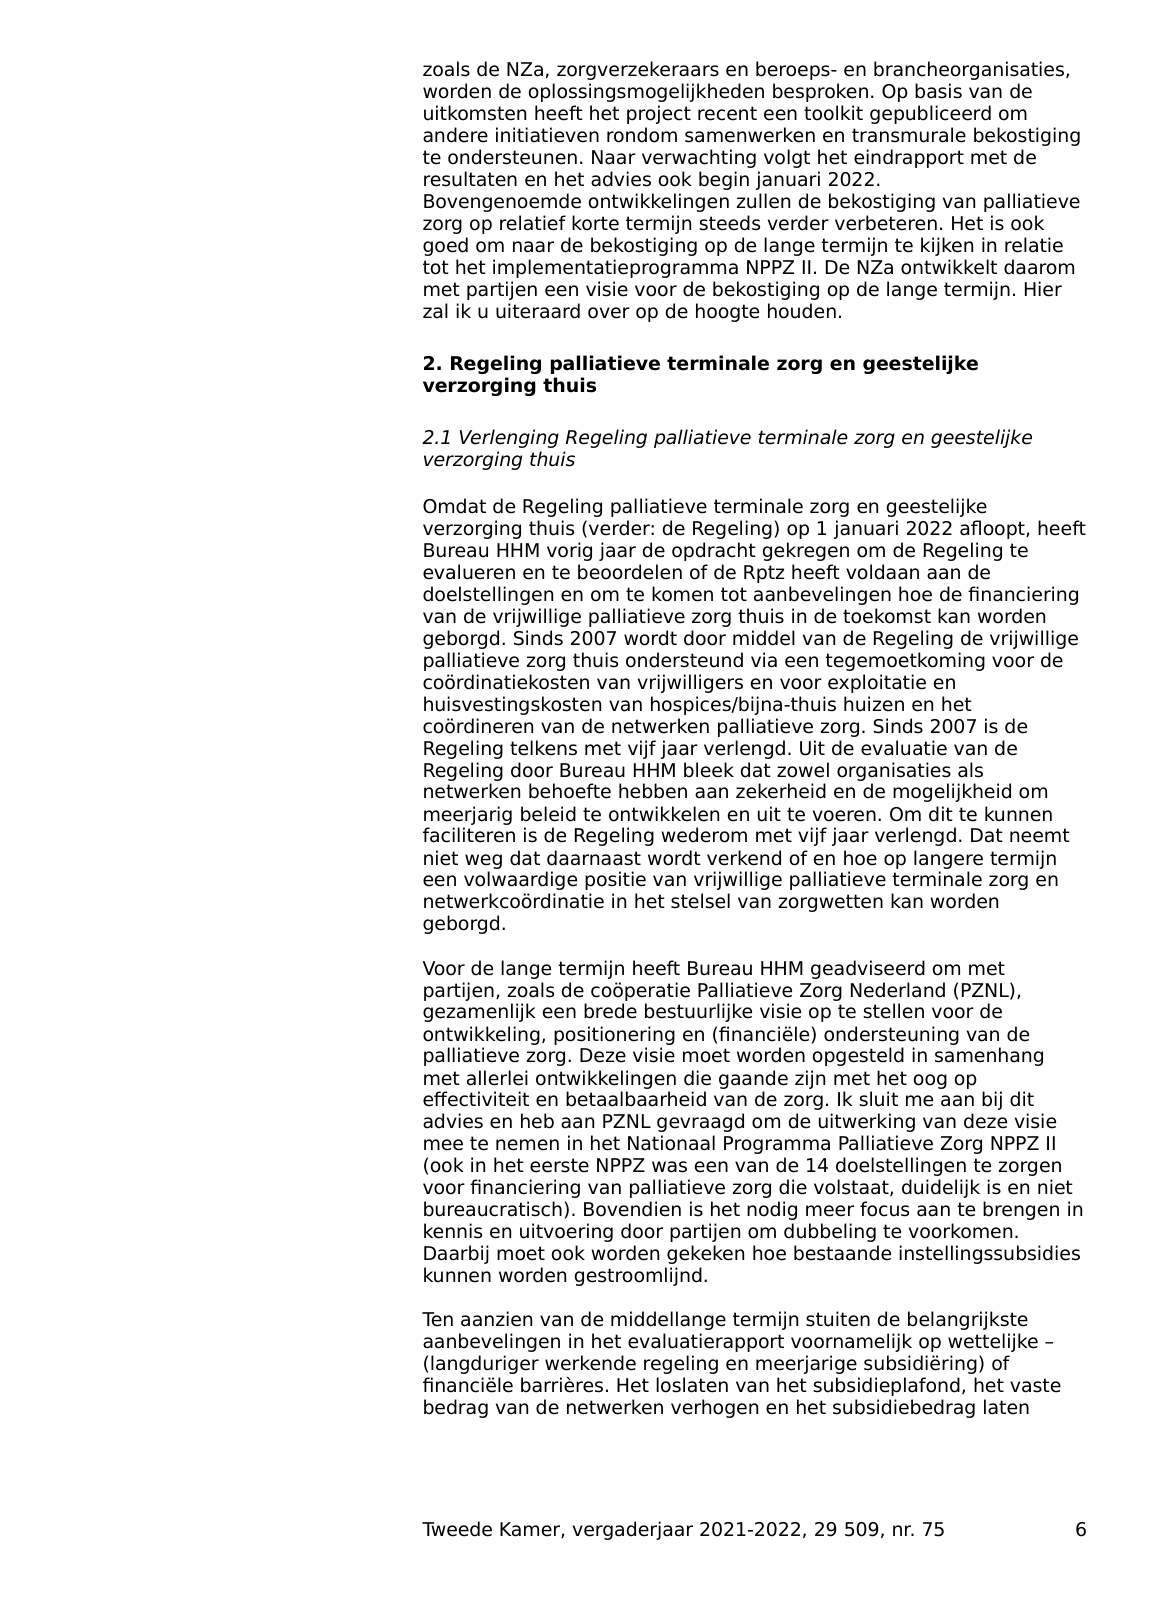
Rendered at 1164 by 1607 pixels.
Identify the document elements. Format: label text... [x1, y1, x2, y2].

text Voor de lange termijn heeft Bureau HHM geadviseerd om met partijen, zoals de coöperatie Palliatieve Zorg Nederland (PZNL), gezamenlijk een brede bestuurlijke visie op te stellen voor de ontwikkeling, positionering en (financiële) ondersteuning van de palliatieve zorg. Deze visie moet worden opgesteld in samenhang met allerlei ontwikkelingen die gaande zijn met het oog op effectiviteit en betaalbaarheid van de zorg. Ik sluit me aan bij dit advies en heb aan PZNL gevraagd om de uitwerking van deze visie mee te nemen in het Nationaal Programma Palliatieve Zorg NPPZ II (ook in het eerste NPPZ was een van de 14 doelstellingen te zorgen voor financiering van palliatieve zorg die volstaat, duidelijk is en niet bureaucratisch). Bovendien is het nodig meer focus aan te brengen in kennis en uitvoering door partijen om dubbeling te voorkomen. Daarbij moet ook worden gekeken hoe bestaande instellingssubsidies kunnen worden gestroomlijnd. [422, 957, 1087, 1287]
text Bovengenoemde ontwikkelingen zullen de bekostiging van palliatieve zorg op relatief korte termijn steeds verder verbeteren. Het is ook goed om naar de bekostiging op de lange termijn te kijken in relatie tot het implementatieprogramma NPPZ II. De NZa ontwikkelt daarom met partijen een visie voor de bekostiging op de lange termijn. Hier zal ik u uiteraard over op de hoogte houden. [422, 191, 1087, 323]
subtitle 2.1 Verlenging Regeling palliatieve terminale zorg en geestelijke verzorging thuis [422, 427, 1087, 471]
text zoals de NZa, zorgverzekeraars en beroeps- en brancheorganisaties, worden de oplossingsmogelijkheden besproken. Op basis van de uitkomsten heeft het project recent een toolkit gepubliceerd om andere initiatieven rondom samenwerken en transmurale bekostiging te ondersteunen. Naar verwachting volgt het eindrapport met de resultaten en het advies ook begin januari 2022. [422, 59, 1087, 191]
subtitle 2. Regeling palliatieve terminale zorg en geestelijke verzorging thuis [422, 353, 1087, 397]
text Ten aanzien van de middellange termijn stuiten de belangrijkste aanbevelingen in het evaluatierapport voornamelijk op wettelijke – (langduriger werkende regeling en meerjarige subsidiëring) of financiële barrières. Het loslaten van het subsidieplafond, het vaste bedrag van de netwerken verhogen en het subsidiebedrag laten [422, 1309, 1087, 1419]
text Omdat de Regeling palliatieve terminale zorg en geestelijke verzorging thuis (verder: de Regeling) op 1 januari 2022 afloopt, heeft Bureau HHM vorig jaar de opdracht gekregen om de Regeling te evalueren en te beoordelen of de Rptz heeft voldaan aan de doelstellingen en om te komen tot aanbevelingen hoe de financiering van de vrijwillige palliatieve zorg thuis in de toekomst kan worden geborgd. Sinds 2007 wordt door middel van de Regeling de vrijwillige palliatieve zorg thuis ondersteund via een tegemoetkoming voor de coördinatiekosten van vrijwilligers en voor exploitatie en huisvestingskosten van hospices/bijna-thuis huizen en het coördineren van de netwerken palliatieve zorg. Sinds 2007 is de Regeling telkens met vijf jaar verlengd. Uit de evaluatie van de Regeling door Bureau HHM bleek dat zowel organisaties als netwerken behoefte hebben aan zekerheid en de mogelijkheid om meerjarig beleid te ontwikkelen en uit te voeren. Om dit te kunnen faciliteren is de Regeling wederom met vijf jaar verlengd. Dat neemt niet weg dat daarnaast wordt verkend of en hoe op langere termijn een volwaardige positie van vrijwillige palliatieve terminale zorg en netwerkcoördinatie in het stelsel van zorgwetten kan worden geborgd. [422, 496, 1087, 935]
